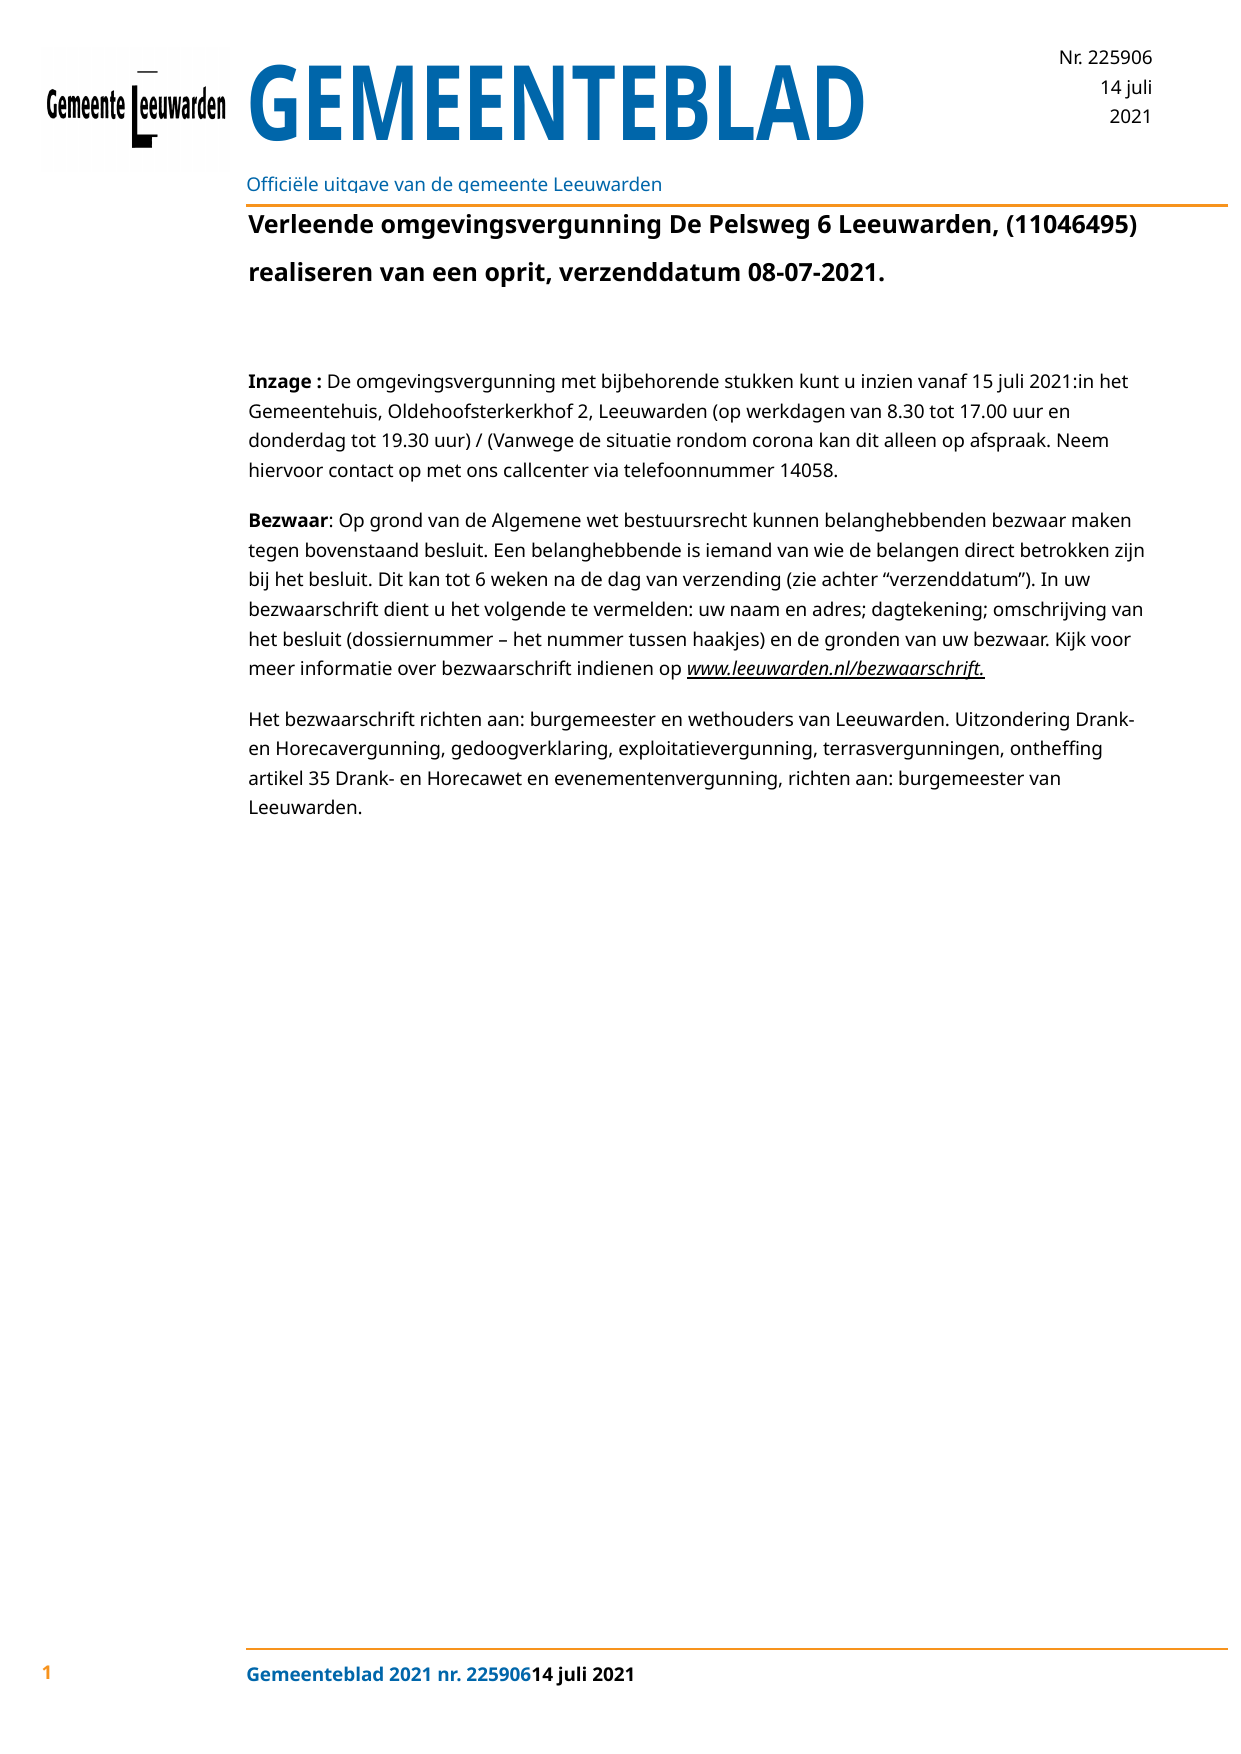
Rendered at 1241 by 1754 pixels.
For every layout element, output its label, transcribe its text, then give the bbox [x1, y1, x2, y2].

text Verleende omgevingsvergunning De Pelsweg 6 Leeuwarden, (11046495) realiseren van een oprit, verzenddatum 08-07-2021. [248, 207, 1152, 288]
text Inzage : De omgevingsvergunning met bijbehorende stukken kunt u inzien vanaf 15 juli 2021:in het Gemeentehuis, Oldehoofsterkerkhof 2, Leeuwarden (op werkdagen van 8.30 tot 17.00 uur en donderdag tot 19.30 uur) / (Vanwege de situatie rondom corona kan dit alleen op afspraak. Neem hiervoor contact op met ons callcenter via telefoonnummer 14058. [248, 368, 1152, 483]
text Bezwaar: Op grond van de Algemene wet bestuursrecht kunnen belanghebbenden bezwaar maken tegen bovenstaand besluit. Een belanghebbende is iemand van wie de belangen direct betrokken zijn bij het besluit. Dit kan tot 6 weken na de dag van verzending (zie achter “verzenddatum”). In uw bezwaarschrift dient u het volgende te vermelden: uw naam en adres; dagtekening; omschrijving van het besluit (dossiernummer – het nummer tussen haakjes) en de gronden van uw bezwaar. Kijk voor meer informatie over bezwaarschrift indienen op www.leeuwarden.nl/bezwaarschrift. [248, 507, 1152, 681]
picture [41, 47, 231, 172]
text Het bezwaarschrift richten aan: burgemeester en wethouders van Leeuwarden. Uitzondering Drank- en Horecavergunning, gedoogverklaring, exploitatievergunning, terrasvergunningen, ontheffing artikel 35 Drank- en Horecawet en evenementenvergunning, richten aan: burgemeester van Leeuwarden. [248, 706, 1152, 820]
